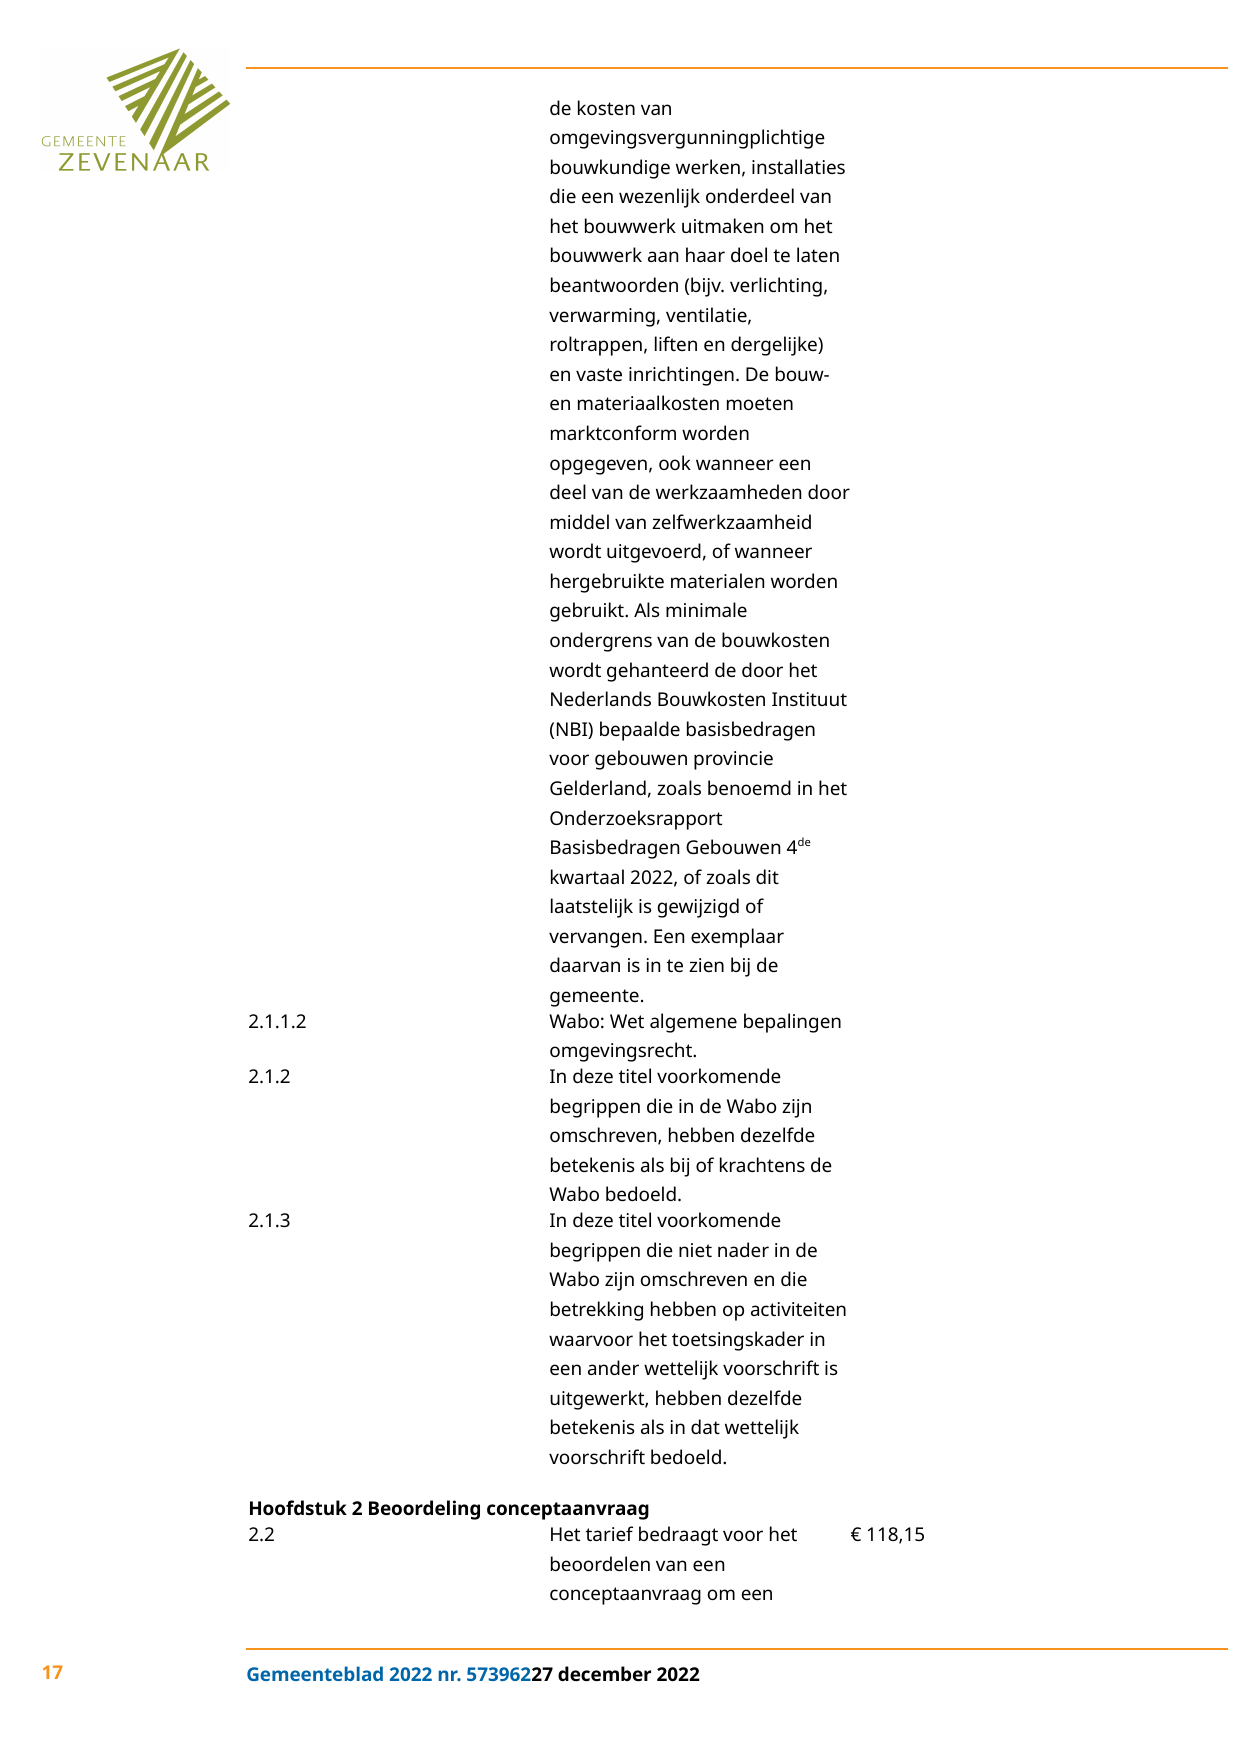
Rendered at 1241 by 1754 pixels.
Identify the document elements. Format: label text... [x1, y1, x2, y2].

table_cell 2.2 [248, 1521, 549, 1606]
table_cell 2.1.2 [248, 1063, 549, 1207]
table_cell [850, 1470, 1152, 1496]
table_cell Wabo: Wet algemene bepalingen omgevingsrecht. [549, 1008, 850, 1063]
table_cell [248, 95, 549, 1008]
table_cell de kosten van omgevingsvergunningplichtige bouwkundige werken, installaties die een wezenlijk onderdeel van het bouwwerk uitmaken om het bouwwerk aan haar doel te laten beantwoorden (bijv. verlichting, verwarming, ventilatie, roltrappen, liften en dergelijke) en vaste inrichtingen. De bouw- en materiaalkosten moeten marktconform worden opgegeven, ook wanneer een deel van de werkzaamheden door middel van zelfwerkzaamheid wordt uitgevoerd, of wanneer hergebruikte materialen worden gebruikt. Als minimale ondergrens van de bouwkosten wordt gehanteerd de door het Nederlands Bouwkosten Instituut (NBI) bepaalde basisbedragen voor gebouwen provincie Gelderland, zoals benoemd in het Onderzoeksrapport Basisbedragen Gebouwen 4de kwartaal 2022, of zoals dit laatstelijk is gewijzigd of vervangen. Een exemplaar daarvan is in te zien bij de gemeente. [549, 95, 850, 1008]
table_cell [549, 1470, 850, 1496]
table_cell [850, 1208, 1152, 1470]
table_cell In deze titel voorkomende begrippen die niet nader in de Wabo zijn omschreven en die betrekking hebben op activiteiten waarvoor het toetsingskader in een ander wettelijk voorschrift is uitgewerkt, hebben dezelfde betekenis als in dat wettelijk voorschrift bedoeld. [549, 1208, 850, 1470]
table_cell In deze titel voorkomende begrippen die in de Wabo zijn omschreven, hebben dezelfde betekenis als bij of krachtens de Wabo bedoeld. [549, 1063, 850, 1207]
table_cell 2.1.1.2 [248, 1008, 549, 1063]
table_cell [850, 1063, 1152, 1207]
table_cell € 118,15 [850, 1521, 1152, 1606]
table_cell [850, 1008, 1152, 1063]
picture [41, 47, 231, 172]
table_cell Het tarief bedraagt voor het beoordelen van een conceptaanvraag om een [549, 1521, 850, 1606]
table_cell 2.1.3 [248, 1208, 549, 1470]
table_cell [850, 95, 1152, 1008]
table_cell Hoofdstuk 2 Beoordeling conceptaanvraag [248, 1496, 1152, 1521]
table_cell [248, 1470, 549, 1496]
